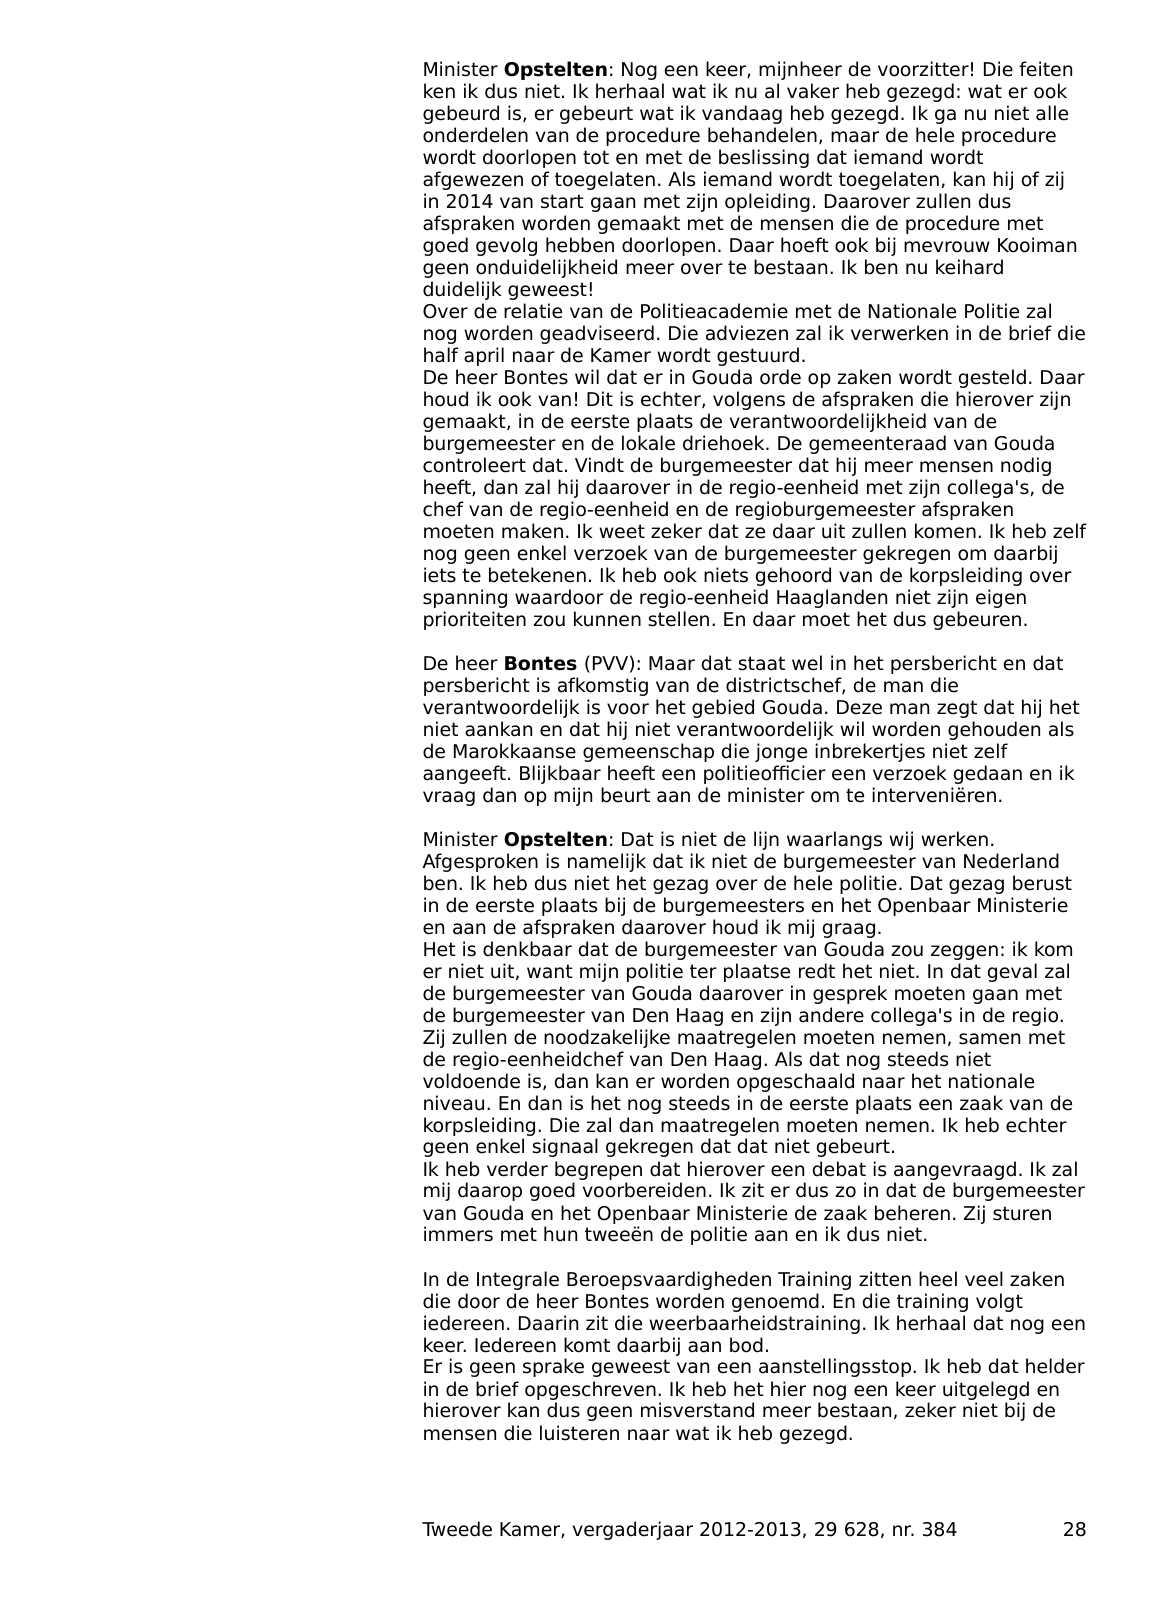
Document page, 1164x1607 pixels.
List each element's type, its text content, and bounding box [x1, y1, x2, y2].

text In de Integrale Beroepsvaardigheden Training zitten heel veel zaken die door de heer Bontes worden genoemd. En die training volgt iedereen. Daarin zit die weerbaarheidstraining. Ik herhaal dat nog een keer. Iedereen komt daarbij aan bod. [422, 1268, 1087, 1356]
text Het is denkbaar dat de burgemeester van Gouda zou zeggen: ik kom er niet uit, want mijn politie ter plaatse redt het niet. In dat geval zal de burgemeester van Gouda daarover in gesprek moeten gaan met de burgemeester van Den Haag en zijn andere collega's in de regio. Zij zullen de noodzakelijke maatregelen moeten nemen, samen met de regio-eenheidchef van Den Haag. Als dat nog steeds niet voldoende is, dan kan er worden opgeschaald naar het nationale niveau. En dan is het nog steeds in de eerste plaats een zaak van de korpsleiding. Die zal dan maatregelen moeten nemen. Ik heb echter geen enkel signaal gekregen dat dat niet gebeurt. [422, 939, 1087, 1158]
text Minister Opstelten: Nog een keer, mijnheer de voorzitter! Die feiten ken ik dus niet. Ik herhaal wat ik nu al vaker heb gezegd: wat er ook gebeurd is, er gebeurt wat ik vandaag heb gezegd. Ik ga nu niet alle onderdelen van de procedure behandelen, maar de hele procedure wordt doorlopen tot en met de beslissing dat iemand wordt afgewezen of toegelaten. Als iemand wordt toegelaten, kan hij of zij in 2014 van start gaan met zijn opleiding. Daarover zullen dus afspraken worden gemaakt met de mensen die de procedure met goed gevolg hebben doorlopen. Daar hoeft ook bij mevrouw Kooiman geen onduidelijkheid meer over te bestaan. Ik ben nu keihard duidelijk geweest! [422, 59, 1087, 301]
text De heer Bontes wil dat er in Gouda orde op zaken wordt gesteld. Daar houd ik ook van! Dit is echter, volgens de afspraken die hierover zijn gemaakt, in de eerste plaats de verantwoordelijkheid van de burgemeester en de lokale driehoek. De gemeenteraad van Gouda controleert dat. Vindt de burgemeester dat hij meer mensen nodig heeft, dan zal hij daarover in de regio-eenheid met zijn collega's, de chef van de regio-eenheid en de regioburgemeester afspraken moeten maken. Ik weet zeker dat ze daar uit zullen komen. Ik heb zelf nog geen enkel verzoek van de burgemeester gekregen om daarbij iets te betekenen. Ik heb ook niets gehoord van de korpsleiding over spanning waardoor de regio-eenheid Haaglanden niet zijn eigen prioriteiten zou kunnen stellen. En daar moet het dus gebeuren. [422, 367, 1087, 631]
text De heer Bontes (PVV): Maar dat staat wel in het persbericht en dat persbericht is afkomstig van de districtschef, de man die verantwoordelijk is voor het gebied Gouda. Deze man zegt dat hij het niet aankan en dat hij niet verantwoordelijk wil worden gehouden als de Marokkaanse gemeenschap die jonge inbrekertjes niet zelf aangeeft. Blijkbaar heeft een politieofficier een verzoek gedaan en ik vraag dan op mijn beurt aan de minister om te interveniëren. [422, 653, 1087, 807]
text Minister Opstelten: Dat is niet de lijn waarlangs wij werken. Afgesproken is namelijk dat ik niet de burgemeester van Nederland ben. Ik heb dus niet het gezag over de hele politie. Dat gezag berust in de eerste plaats bij de burgemeesters en het Openbaar Ministerie en aan de afspraken daarover houd ik mij graag. [422, 829, 1087, 939]
text Over de relatie van de Politieacademie met de Nationale Politie zal nog worden geadviseerd. Die adviezen zal ik verwerken in de brief die half april naar de Kamer wordt gestuurd. [422, 301, 1087, 367]
text Ik heb verder begrepen dat hierover een debat is aangevraagd. Ik zal mij daarop goed voorbereiden. Ik zit er dus zo in dat de burgemeester van Gouda en het Openbaar Ministerie de zaak beheren. Zij sturen immers met hun tweeën de politie aan en ik dus niet. [422, 1158, 1087, 1246]
text Er is geen sprake geweest van een aanstellingsstop. Ik heb dat helder in de brief opgeschreven. Ik heb het hier nog een keer uitgelegd en hierover kan dus geen misverstand meer bestaan, zeker niet bij de mensen die luisteren naar wat ik heb gezegd. [422, 1356, 1087, 1444]
